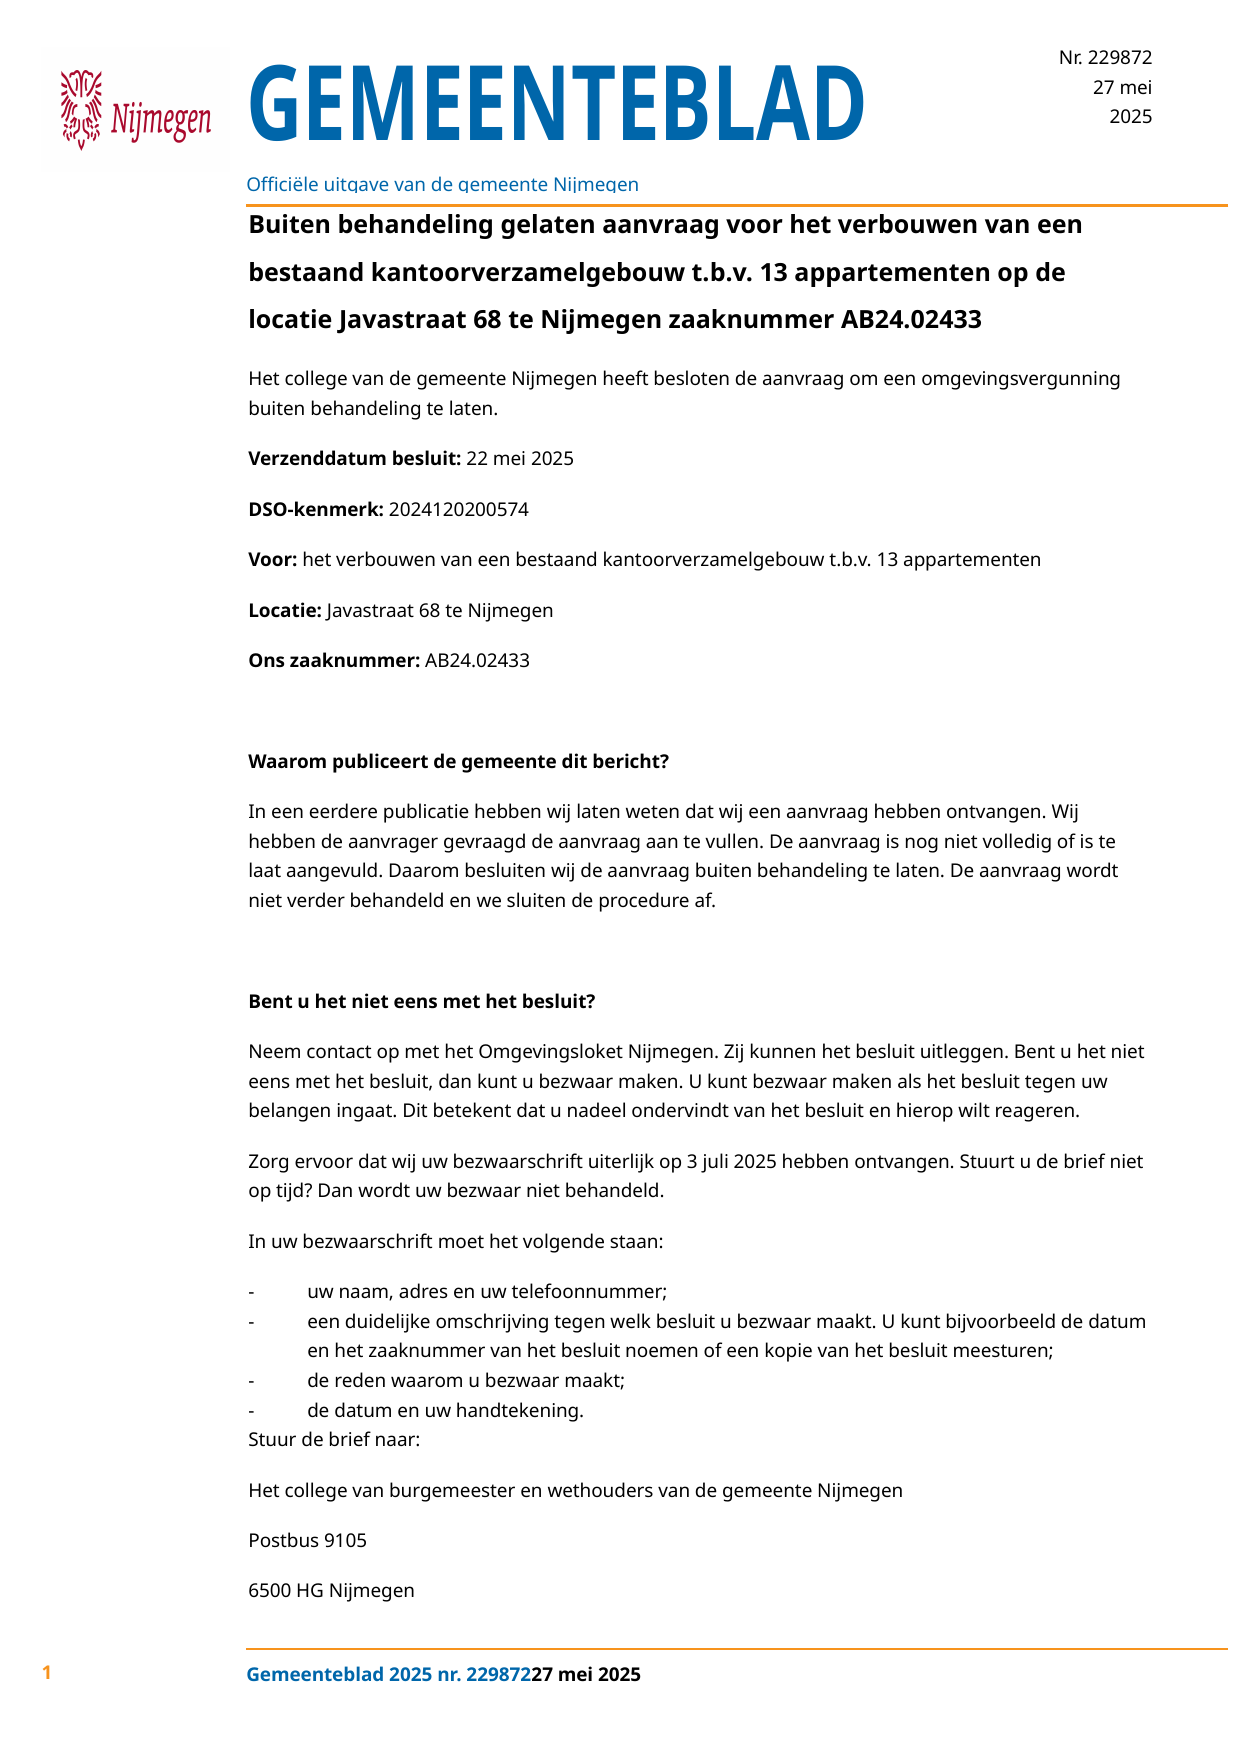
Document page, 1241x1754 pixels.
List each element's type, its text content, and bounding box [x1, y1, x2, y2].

text Stuur de brief naar: [248, 1426, 1152, 1452]
text Postbus 9105 [248, 1527, 1152, 1553]
text In uw bezwaarschrift moet het volgende staan: [248, 1228, 1152, 1254]
list uw naam, adres en uw telefoonnummer; [248, 1278, 1152, 1304]
text Verzenddatum besluit: 22 mei 2025 [248, 446, 1152, 471]
text Het college van burgemeester en wethouders van de gemeente Nijmegen [248, 1477, 1152, 1502]
text Bent u het niet eens met het besluit? [248, 988, 1152, 1014]
text Zorg ervoor dat wij uw bezwaarschrift uiterlijk op 3 juli 2025 hebben ontvangen. Stuurt u de brief niet op tijd? Dan wordt uw bezwaar niet behandeld. [248, 1148, 1152, 1203]
text In een eerdere publicatie hebben wij laten weten dat wij een aanvraag hebben ontvangen. Wij hebben de aanvrager gevraagd de aanvraag aan te vullen. De aanvraag is nog niet volledig of is te laat aangevuld. Daarom besluiten wij de aanvraag buiten behandeling te laten. De aanvraag wordt niet verder behandeld en we sluiten de procedure af. [248, 798, 1152, 913]
text Neem contact op met het Omgevingsloket Nijmegen. Zij kunnen het besluit uitleggen. Bent u het niet eens met het besluit, dan kunt u bezwaar maken. U kunt bezwaar maken als het besluit tegen uw belangen ingaat. Dit betekent dat u nadeel ondervindt van het besluit en hierop wilt reageren. [248, 1038, 1152, 1123]
list de reden waarom u bezwaar maakt; [248, 1367, 1152, 1393]
list de datum en uw handtekening. [248, 1397, 1152, 1422]
text Buiten behandeling gelaten aanvraag voor het verbouwen van een bestaand kantoorverzamelgebouw t.b.v. 13 appartementen op de locatie Javastraat 68 te Nijmegen zaaknummer AB24.02433 [248, 207, 1152, 336]
text Locatie: Javastraat 68 te Nijmegen [248, 597, 1152, 622]
list een duidelijke omschrijving tegen welk besluit u bezwaar maakt. U kunt bijvoorbeeld de datum en het zaaknummer van het besluit noemen of een kopie van het besluit meesturen; [248, 1308, 1152, 1363]
text Ons zaaknummer: AB24.02433 [248, 647, 1152, 673]
picture [41, 47, 231, 172]
text DSO-kenmerk: 2024120200574 [248, 496, 1152, 522]
text Waarom publiceert de gemeente dit bericht? [248, 748, 1152, 774]
text 6500 HG Nijmegen [248, 1578, 1152, 1603]
text Voor: het verbouwen van een bestaand kantoorverzamelgebouw t.b.v. 13 appartementen [248, 546, 1152, 572]
text Het college van de gemeente Nijmegen heeft besloten de aanvraag om een omgevingsvergunning buiten behandeling te laten. [248, 366, 1152, 421]
